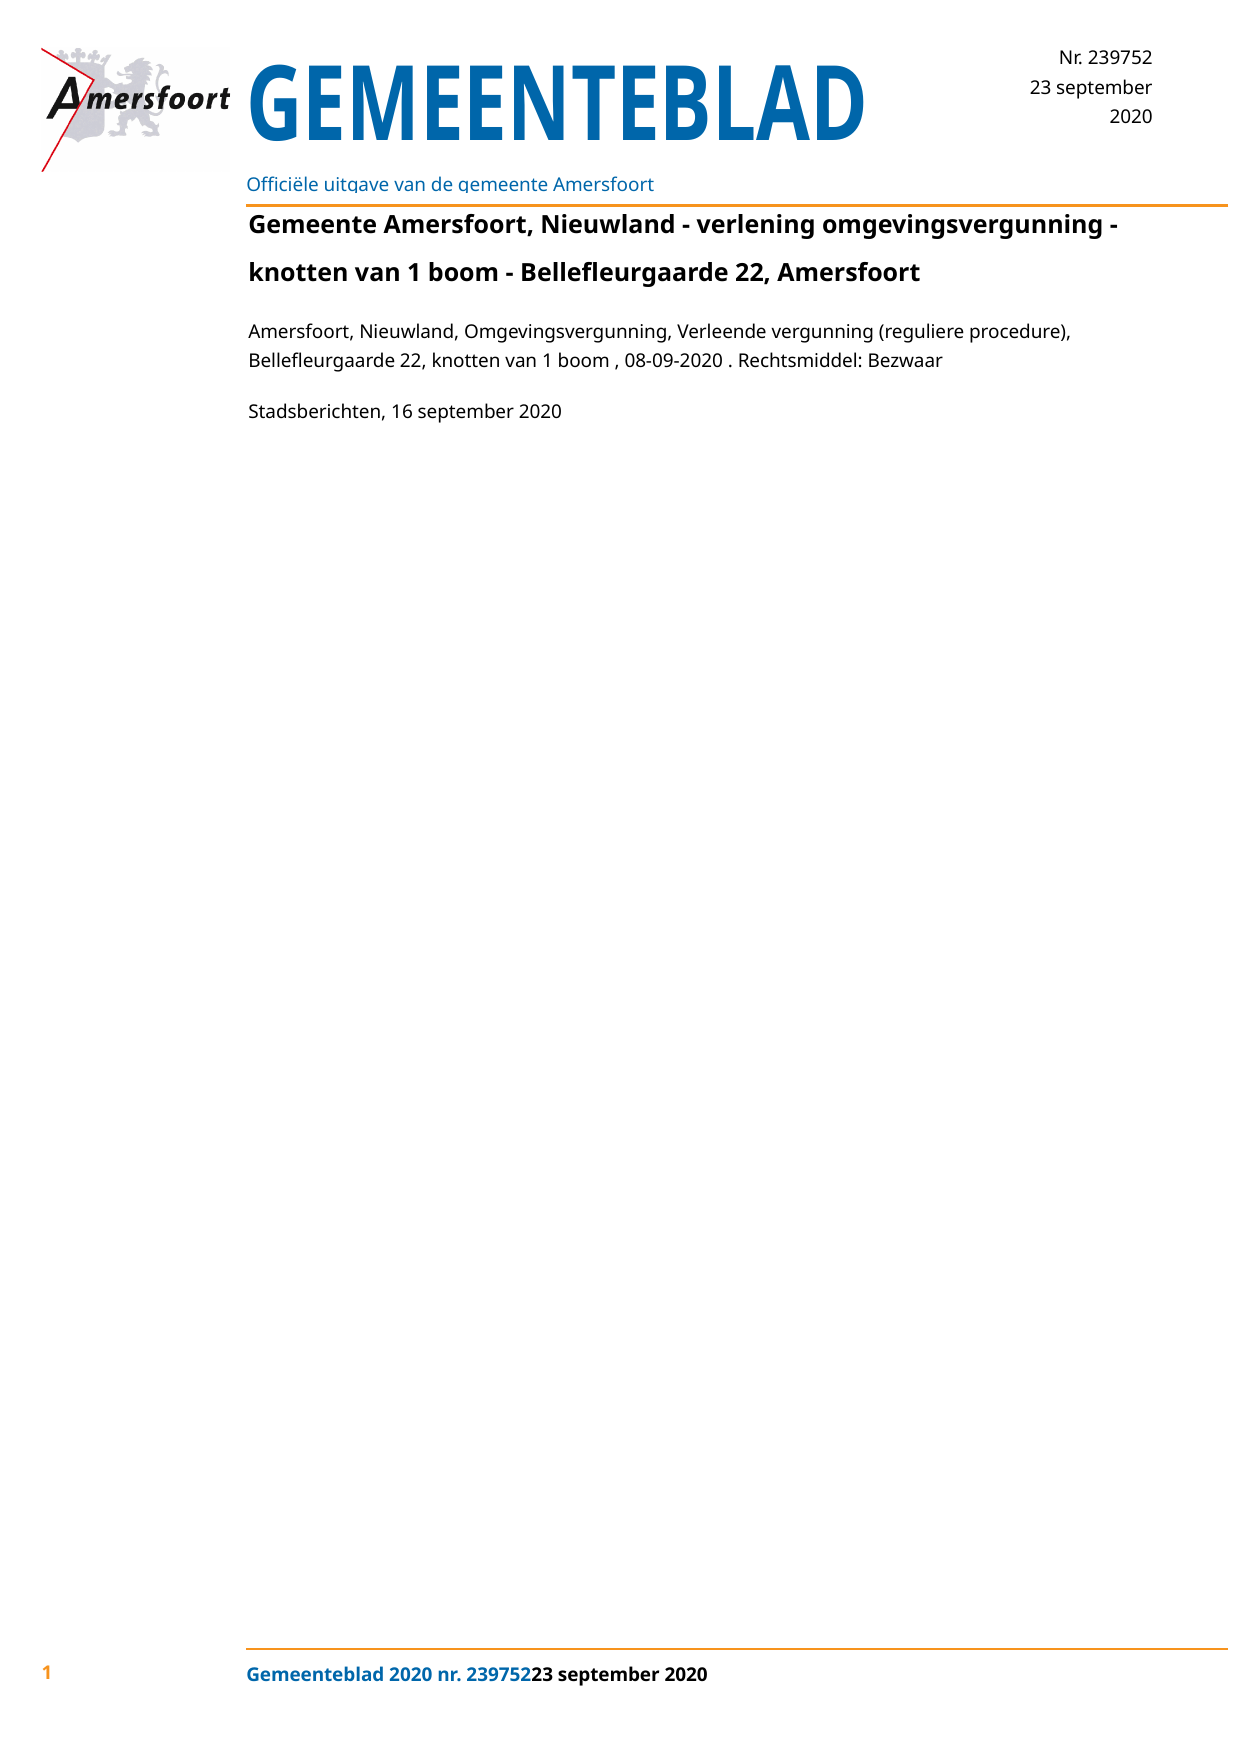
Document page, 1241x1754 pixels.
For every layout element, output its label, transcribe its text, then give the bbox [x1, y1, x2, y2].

text Amersfoort, Nieuwland, Omgevingsvergunning, Verleende vergunning (reguliere procedure), Bellefleurgaarde 22, knotten van 1 boom , 08-09-2020 . Rechtsmiddel: Bezwaar [248, 318, 1152, 373]
picture [41, 47, 231, 172]
text Gemeente Amersfoort, Nieuwland - verlening omgevingsvergunning - knotten van 1 boom - Bellefleurgaarde 22, Amersfoort [248, 207, 1152, 288]
text Stadsberichten, 16 september 2020 [248, 398, 1152, 424]
